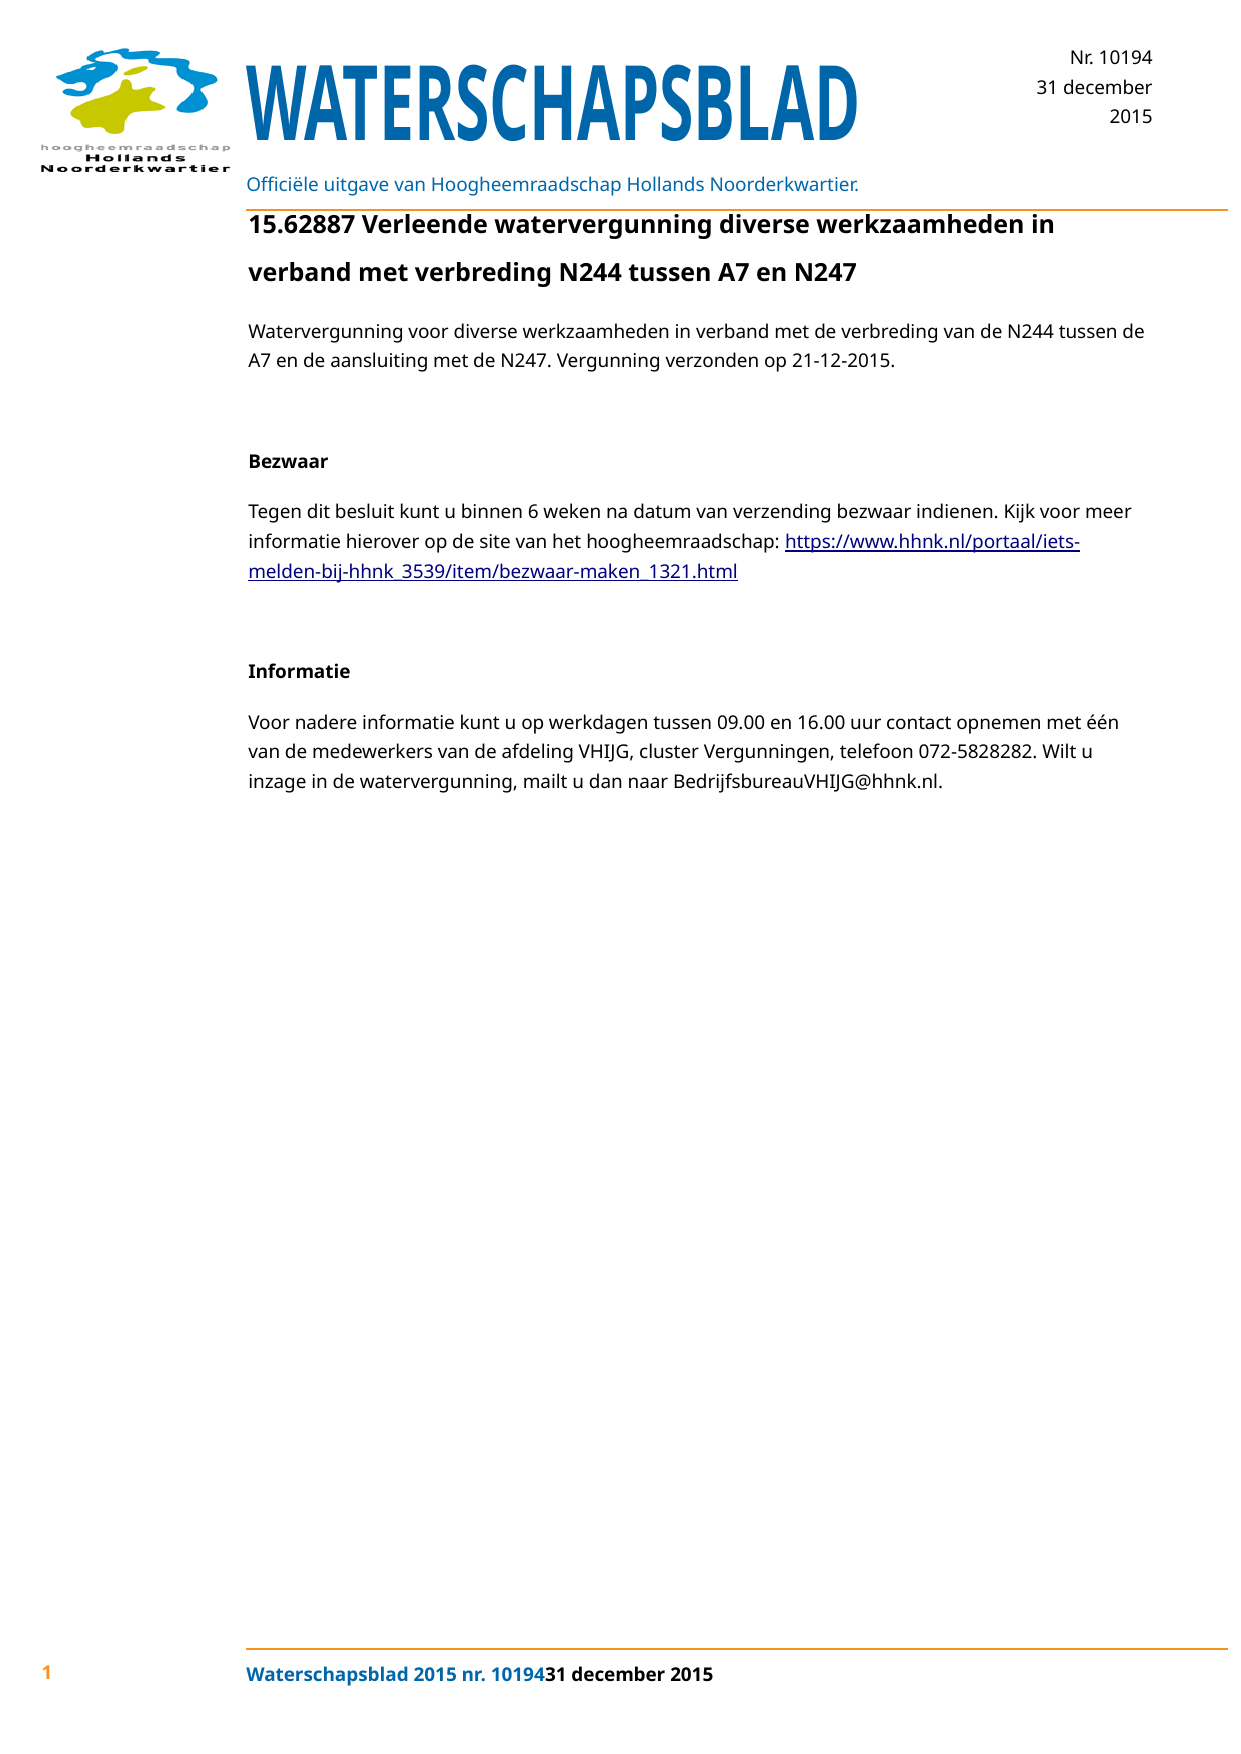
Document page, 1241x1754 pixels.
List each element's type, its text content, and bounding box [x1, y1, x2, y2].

text Voor nadere informatie kunt u op werkdagen tussen 09.00 en 16.00 uur contact opnemen met één van de medewerkers van de afdeling VHIJG, cluster Vergunningen, telefoon 072-5828282. Wilt u inzage in de watervergunning, mailt u dan naar BedrijfsbureauVHIJG@hhnk.nl. [248, 709, 1152, 794]
text Bezwaar [248, 448, 1152, 474]
text Watervergunning voor diverse werkzaamheden in verband met de verbreding van de N244 tussen de A7 en de aansluiting met de N247. Vergunning verzonden op 21-12-2015. [248, 318, 1152, 373]
text Informatie [248, 659, 1152, 684]
text Tegen dit besluit kunt u binnen 6 weken na datum van verzending bezwaar indienen. Kijk voor meer informatie hierover op de site van het hoogheemraadschap: https://www.hhnk.nl/portaal/iets-melden-bij-hhnk_3539/item/bezwaar-maken_1321.html [248, 499, 1152, 584]
picture [41, 47, 231, 172]
text 15.62887 Verleende watervergunning diverse werkzaamheden in verband met verbreding N244 tussen A7 en N247 [248, 211, 1152, 288]
